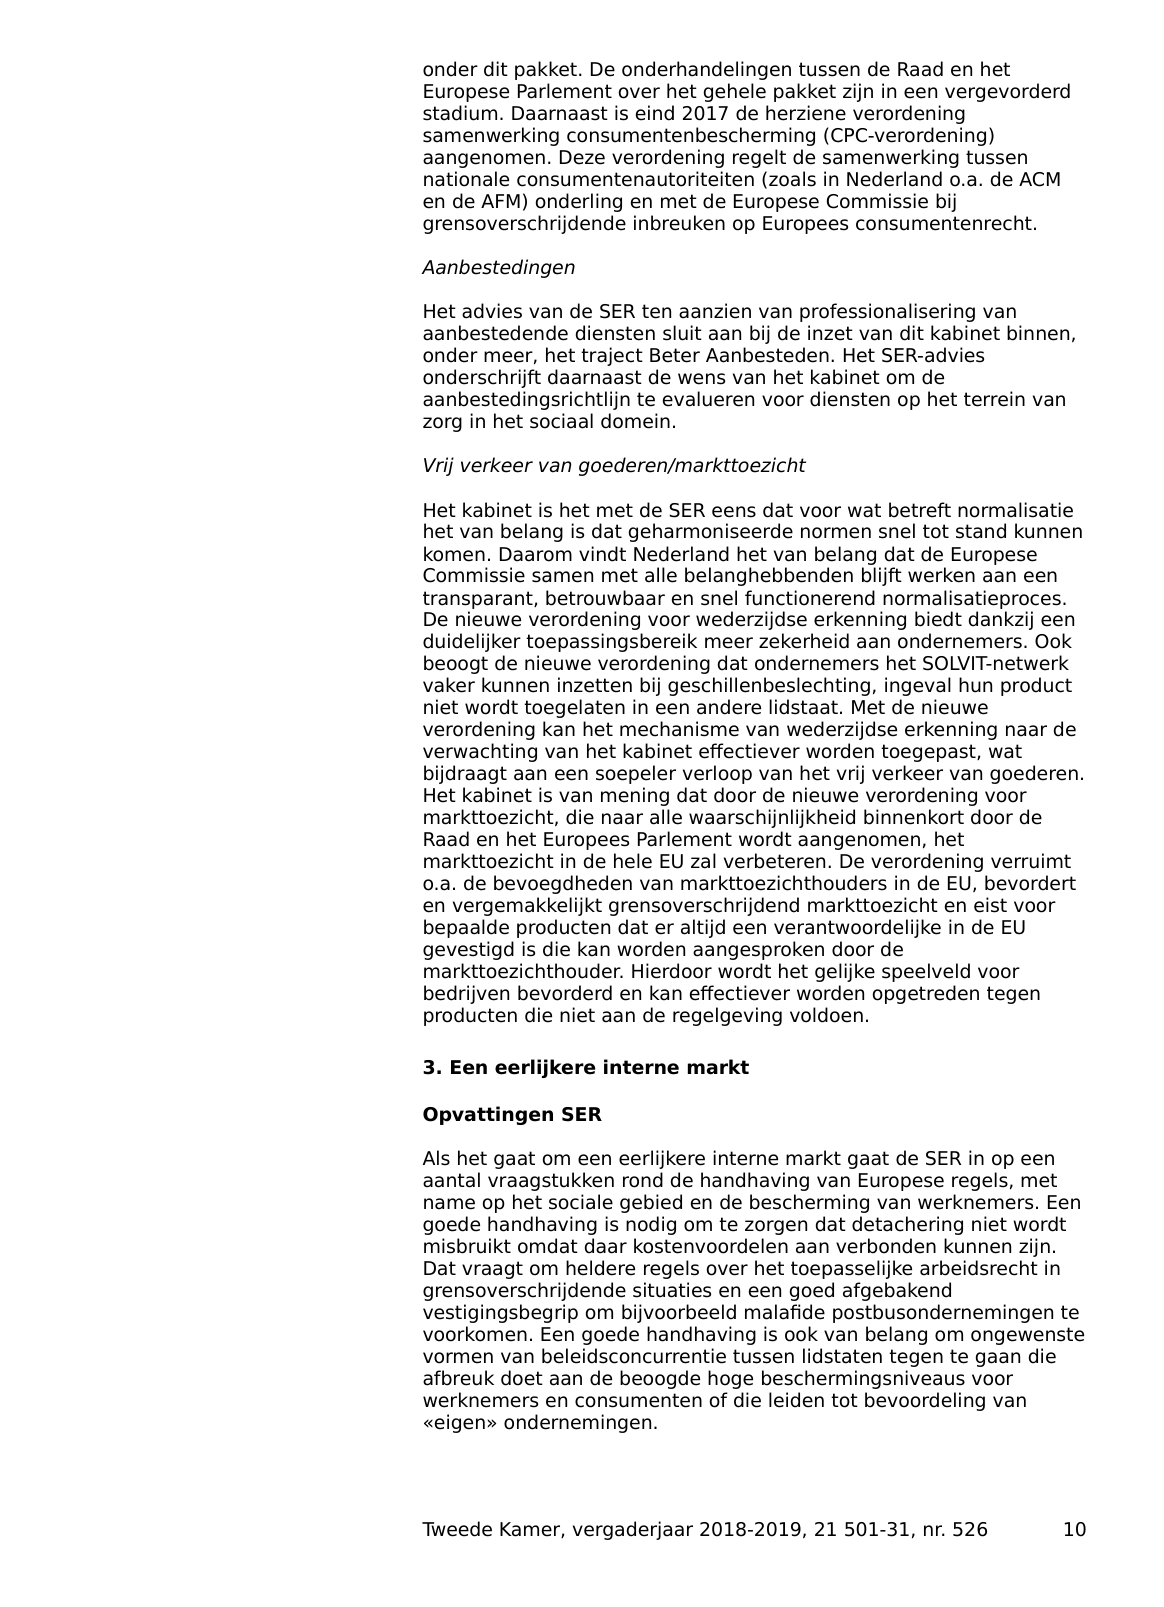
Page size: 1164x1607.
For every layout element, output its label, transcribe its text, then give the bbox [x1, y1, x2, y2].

text Het advies van de SER ten aanzien van professionalisering van aanbestedende diensten sluit aan bij de inzet van dit kabinet binnen, onder meer, het traject Beter Aanbesteden. Het SER-advies onderschrijft daarnaast de wens van het kabinet om de aanbestedingsrichtlijn te evalueren voor diensten op het terrein van zorg in het sociaal domein. [422, 301, 1087, 433]
text Als het gaat om een eerlijkere interne markt gaat de SER in op een aantal vraagstukken rond de handhaving van Europese regels, met name op het sociale gebied en de bescherming van werknemers. Een goede handhaving is nodig om te zorgen dat detachering niet wordt misbruikt omdat daar kostenvoordelen aan verbonden kunnen zijn. Dat vraagt om heldere regels over het toepasselijke arbeidsrecht in grensoverschrijdende situaties en een goed afgebakend vestigingsbegrip om bijvoorbeeld malafide postbusondernemingen te voorkomen. Een goede handhaving is ook van belang om ongewenste vormen van beleidsconcurrentie tussen lidstaten tegen te gaan die afbreuk doet aan de beoogde hoge beschermingsniveaus voor werknemers en consumenten of die leiden tot bevoordeling van «eigen» ondernemingen. [422, 1148, 1087, 1434]
subtitle Aanbestedingen [422, 257, 1087, 279]
text Het kabinet is van mening dat door de nieuwe verordening voor markttoezicht, die naar alle waarschijnlijkheid binnenkort door de Raad en het Europees Parlement wordt aangenomen, het markttoezicht in de hele EU zal verbeteren. De verordening verruimt o.a. de bevoegdheden van markttoezichthouders in de EU, bevordert en vergemakkelijkt grensoverschrijdend markttoezicht en eist voor bepaalde producten dat er altijd een verantwoordelijke in de EU gevestigd is die kan worden aangesproken door de markttoezichthouder. Hierdoor wordt het gelijke speelveld voor bedrijven bevorderd en kan effectiever worden opgetreden tegen producten die niet aan de regelgeving voldoen. [422, 785, 1087, 1027]
subtitle 3. Een eerlijkere interne markt [422, 1057, 1087, 1079]
text onder dit pakket. De onderhandelingen tussen de Raad en het Europese Parlement over het gehele pakket zijn in een vergevorderd stadium. Daarnaast is eind 2017 de herziene verordening samenwerking consumentenbescherming (CPC-verordening) aangenomen. Deze verordening regelt de samenwerking tussen nationale consumentenautoriteiten (zoals in Nederland o.a. de ACM en de AFM) onderling en met de Europese Commissie bij grensoverschrijdende inbreuken op Europees consumentenrecht. [422, 59, 1087, 235]
text Het kabinet is het met de SER eens dat voor wat betreft normalisatie het van belang is dat geharmoniseerde normen snel tot stand kunnen komen. Daarom vindt Nederland het van belang dat de Europese Commissie samen met alle belanghebbenden blijft werken aan een transparant, betrouwbaar en snel functionerend normalisatieproces. De nieuwe verordening voor wederzijdse erkenning biedt dankzij een duidelijker toepassingsbereik meer zekerheid aan ondernemers. Ook beoogt de nieuwe verordening dat ondernemers het SOLVIT-netwerk vaker kunnen inzetten bij geschillenbeslechting, ingeval hun product niet wordt toegelaten in een andere lidstaat. Met de nieuwe verordening kan het mechanisme van wederzijdse erkenning naar de verwachting van het kabinet effectiever worden toegepast, wat bijdraagt aan een soepeler verloop van het vrij verkeer van goederen. [422, 499, 1087, 785]
subtitle Vrij verkeer van goederen/markttoezicht [422, 455, 1087, 477]
subtitle Opvattingen SER [422, 1104, 1087, 1126]
